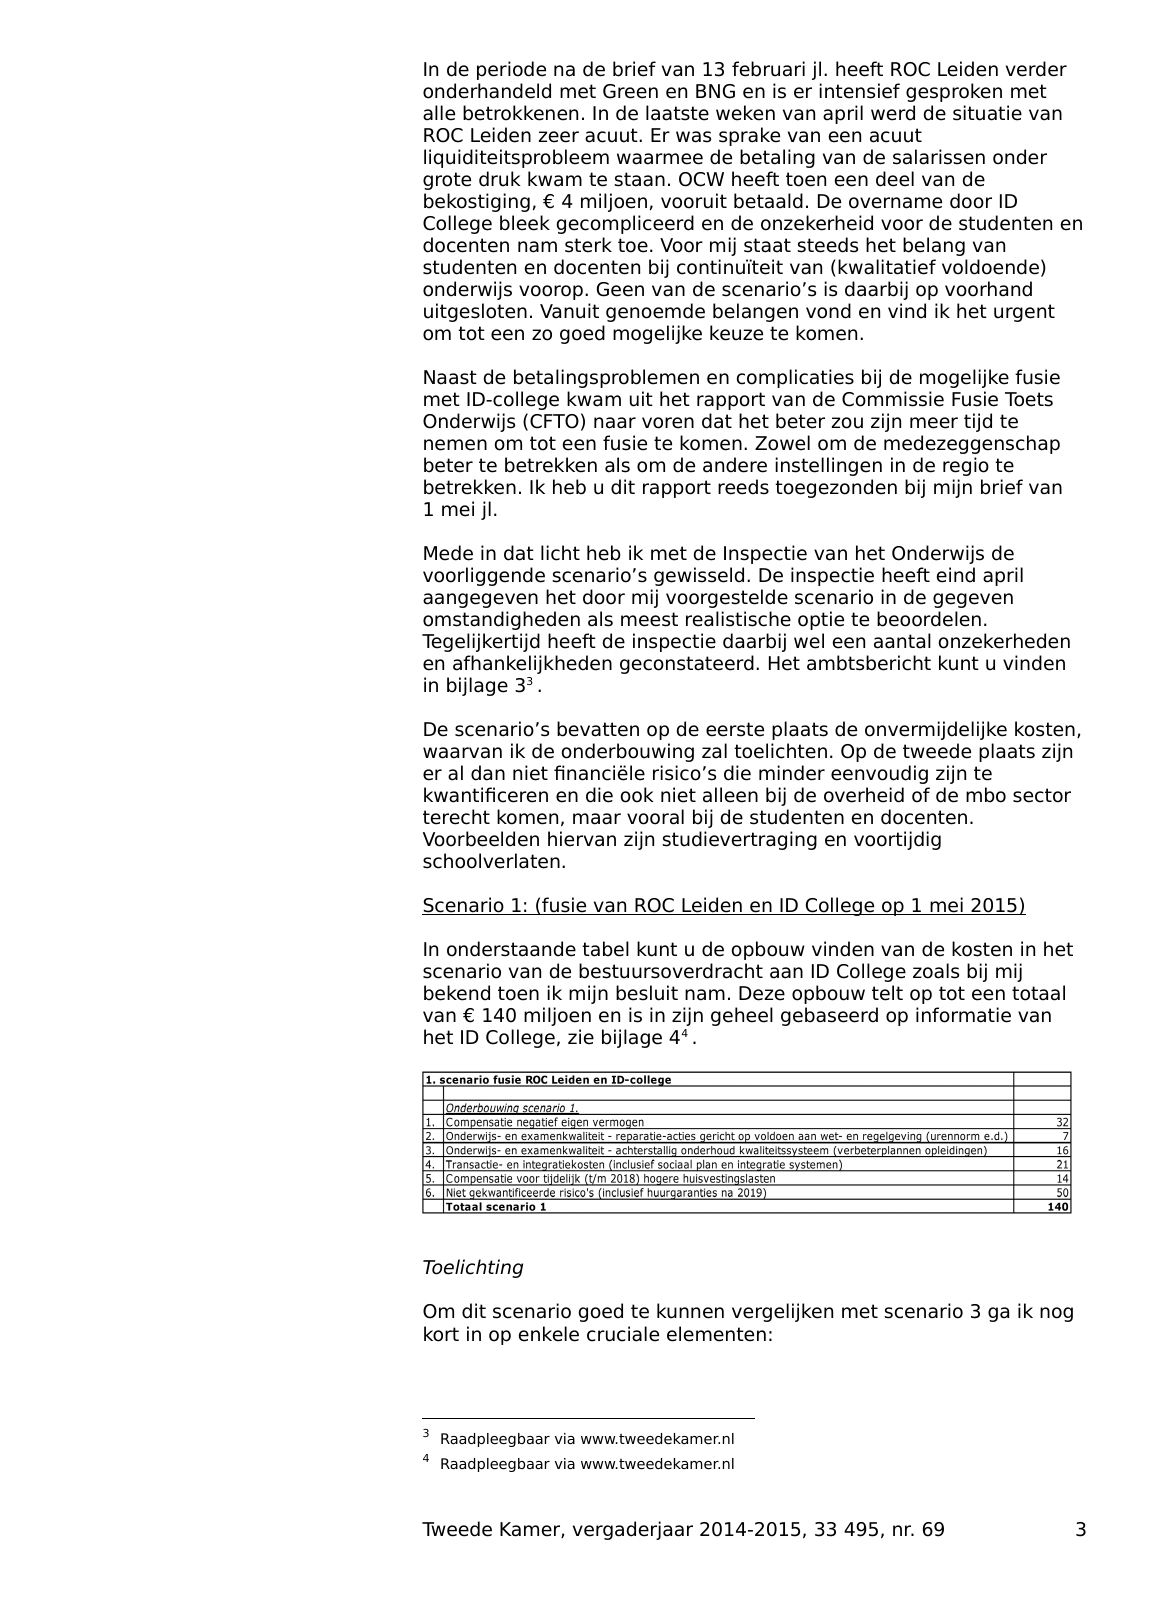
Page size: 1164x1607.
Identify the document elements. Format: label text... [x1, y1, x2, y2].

text In de periode na de brief van 13 februari jl. heeft ROC Leiden verder onderhandeld met Green en BNG en is er intensief gesproken met alle betrokkenen. In de laatste weken van april werd de situatie van ROC Leiden zeer acuut. Er was sprake van een acuut liquiditeitsprobleem waarmee de betaling van de salarissen onder grote druk kwam te staan. OCW heeft toen een deel van de bekostiging, € 4 miljoen, vooruit betaald. De overname door ID College bleek gecompliceerd en de onzekerheid voor de studenten en docenten nam sterk toe. Voor mij staat steeds het belang van studenten en docenten bij continuïteit van (kwalitatief voldoende) onderwijs voorop. Geen van de scenario’s is daarbij op voorhand uitgesloten. Vanuit genoemde belangen vond en vind ik het urgent om tot een zo goed mogelijke keuze te komen. [422, 59, 1087, 345]
text De scenario’s bevatten op de eerste plaats de onvermijdelijke kosten, waarvan ik de onderbouwing zal toelichten. Op de tweede plaats zijn er al dan niet financiële risico’s die minder eenvoudig zijn te kwantificeren en die ook niet alleen bij de overheid of de mbo sector terecht komen, maar vooral bij de studenten en docenten. Voorbeelden hiervan zijn studievertraging en voortijdig schoolverlaten. [422, 719, 1087, 873]
picture [422, 1071, 1072, 1214]
text Naast de betalingsproblemen en complicaties bij de mogelijke fusie met ID-college kwam uit het rapport van de Commissie Fusie Toets Onderwijs (CFTO) naar voren dat het beter zou zijn meer tijd te nemen om tot een fusie te komen. Zowel om de medezeggenschap beter te betrekken als om de andere instellingen in de regio te betrekken. Ik heb u dit rapport reeds toegezonden bij mijn brief van 1 mei jl. [422, 367, 1087, 521]
text Raadpleegbaar via www.tweedekamer.nl [422, 1427, 1087, 1449]
text Raadpleegbaar via www.tweedekamer.nl [422, 1452, 1087, 1474]
text Mede in dat licht heb ik met de Inspectie van het Onderwijs de voorliggende scenario’s gewisseld. De inspectie heeft eind april aangegeven het door mij voorgestelde scenario in de gegeven omstandigheden als meest realistische optie te beoordelen. Tegelijkertijd heeft de inspectie daarbij wel een aantal onzekerheden en afhankelijkheden geconstateerd. Het ambtsbericht kunt u vinden in bijlage 3. [422, 543, 1087, 697]
subtitle Scenario 1: (fusie van ROC Leiden en ID College op 1 mei 2015) [422, 895, 1087, 917]
text In onderstaande tabel kunt u de opbouw vinden van de kosten in het scenario van de bestuursoverdracht aan ID College zoals bij mij bekend toen ik mijn besluit nam. Deze opbouw telt op tot een totaal van € 140 miljoen en is in zijn geheel gebaseerd op informatie van het ID College, zie bijlage 4. [422, 939, 1087, 1049]
subtitle Toelichting [422, 1257, 1087, 1279]
text Om dit scenario goed te kunnen vergelijken met scenario 3 ga ik nog kort in op enkele cruciale elementen: [422, 1301, 1087, 1345]
